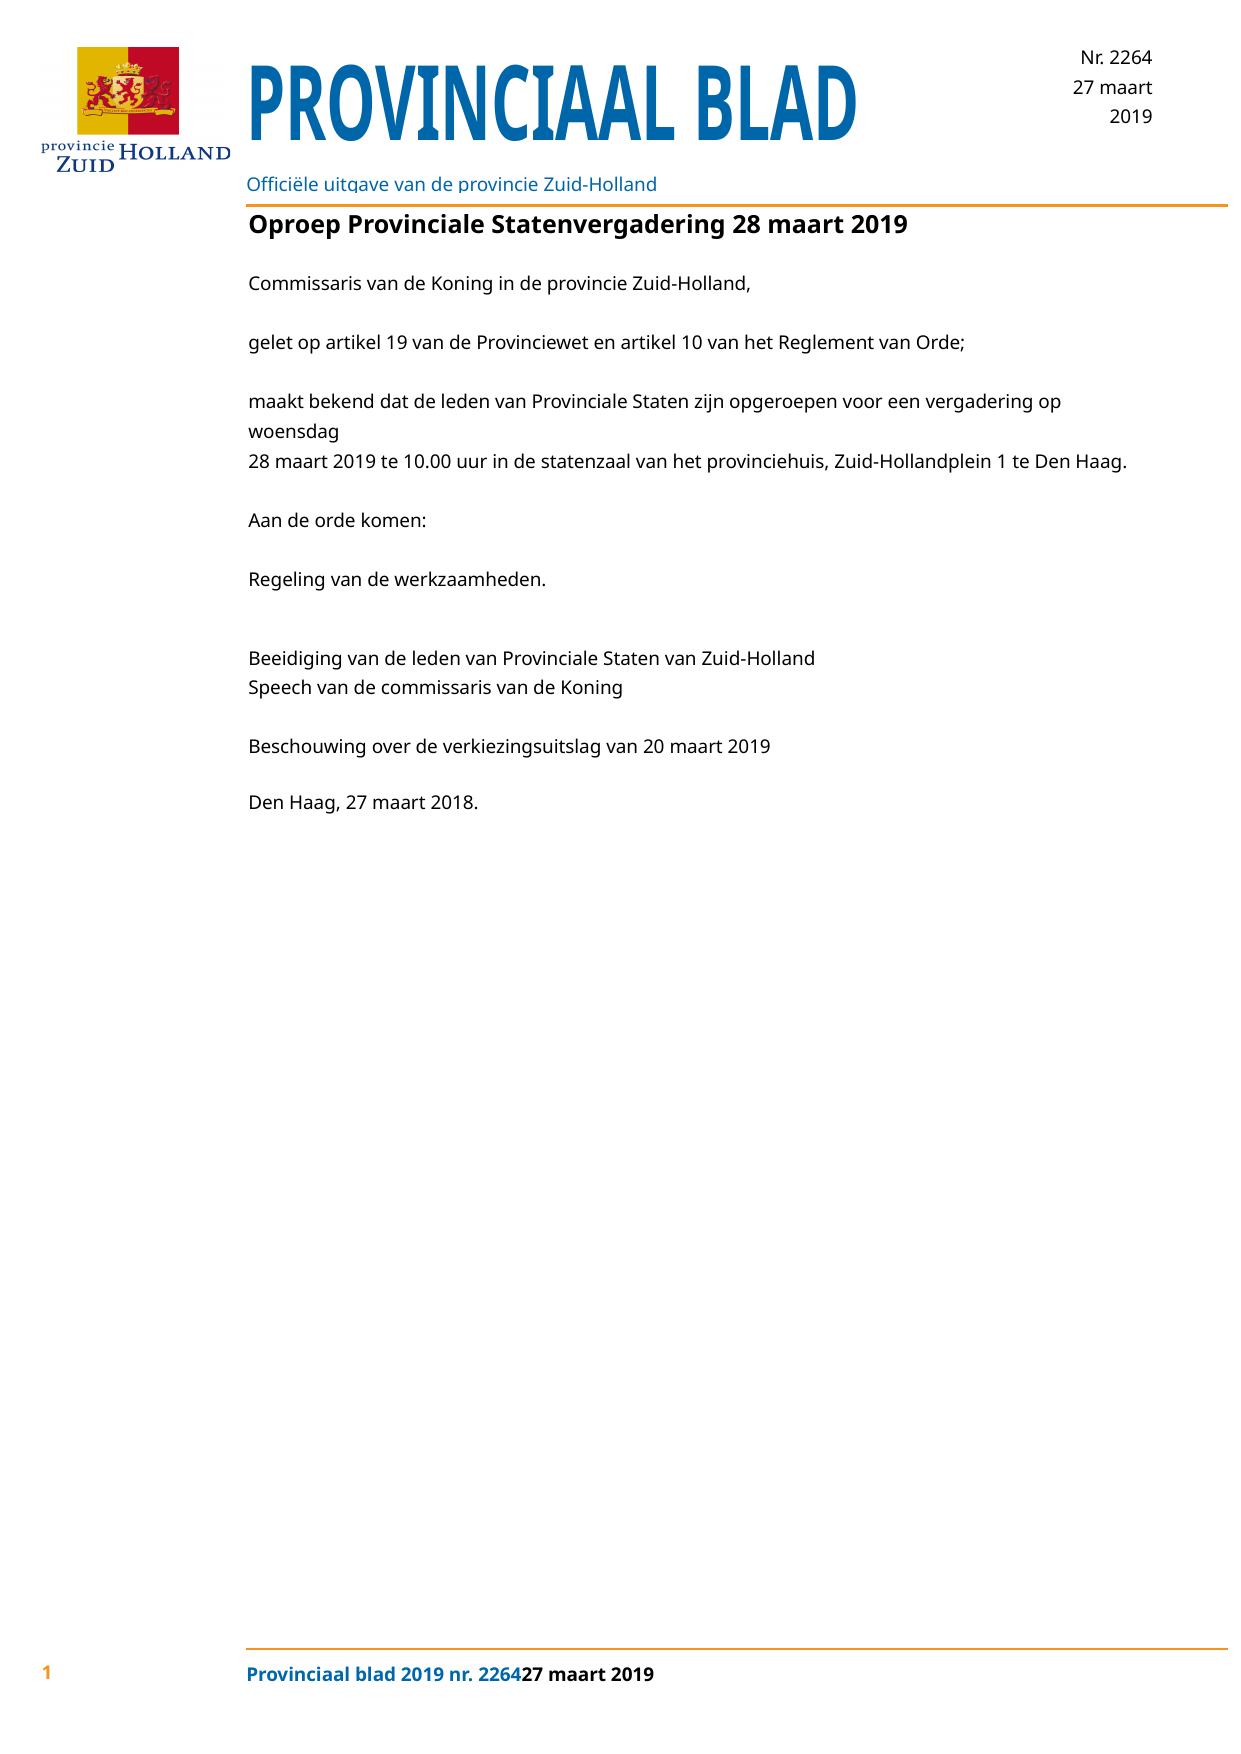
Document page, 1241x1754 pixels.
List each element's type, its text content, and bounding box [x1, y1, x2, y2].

text 28 maart 2019 te 10.00 uur in de statenzaal van het provinciehuis, Zuid-Hollandplein 1 te Den Haag. [248, 448, 1152, 473]
text Commissaris van de Koning in de provincie Zuid-Holland, [248, 270, 1152, 296]
text Oproep Provinciale Statenvergadering 28 maart 2019 [248, 207, 1152, 241]
text Beeidiging van de leden van Provinciale Staten van Zuid-Holland [248, 645, 1152, 671]
text Aan de orde komen: [248, 507, 1152, 533]
text gelet op artikel 19 van de Provinciewet en artikel 10 van het Reglement van Orde; [248, 329, 1152, 355]
text Beschouwing over de verkiezingsuitslag van 20 maart 2019 [248, 734, 1152, 759]
text Speech van de commissaris van de Koning [248, 674, 1152, 700]
picture [41, 47, 231, 172]
text maakt bekend dat de leden van Provinciale Staten zijn opgeroepen voor een vergadering op woensdag [248, 389, 1152, 444]
text Regeling van de werkzaamheden. [248, 566, 1152, 592]
text Den Haag, 27 maart 2018. [248, 789, 1152, 815]
